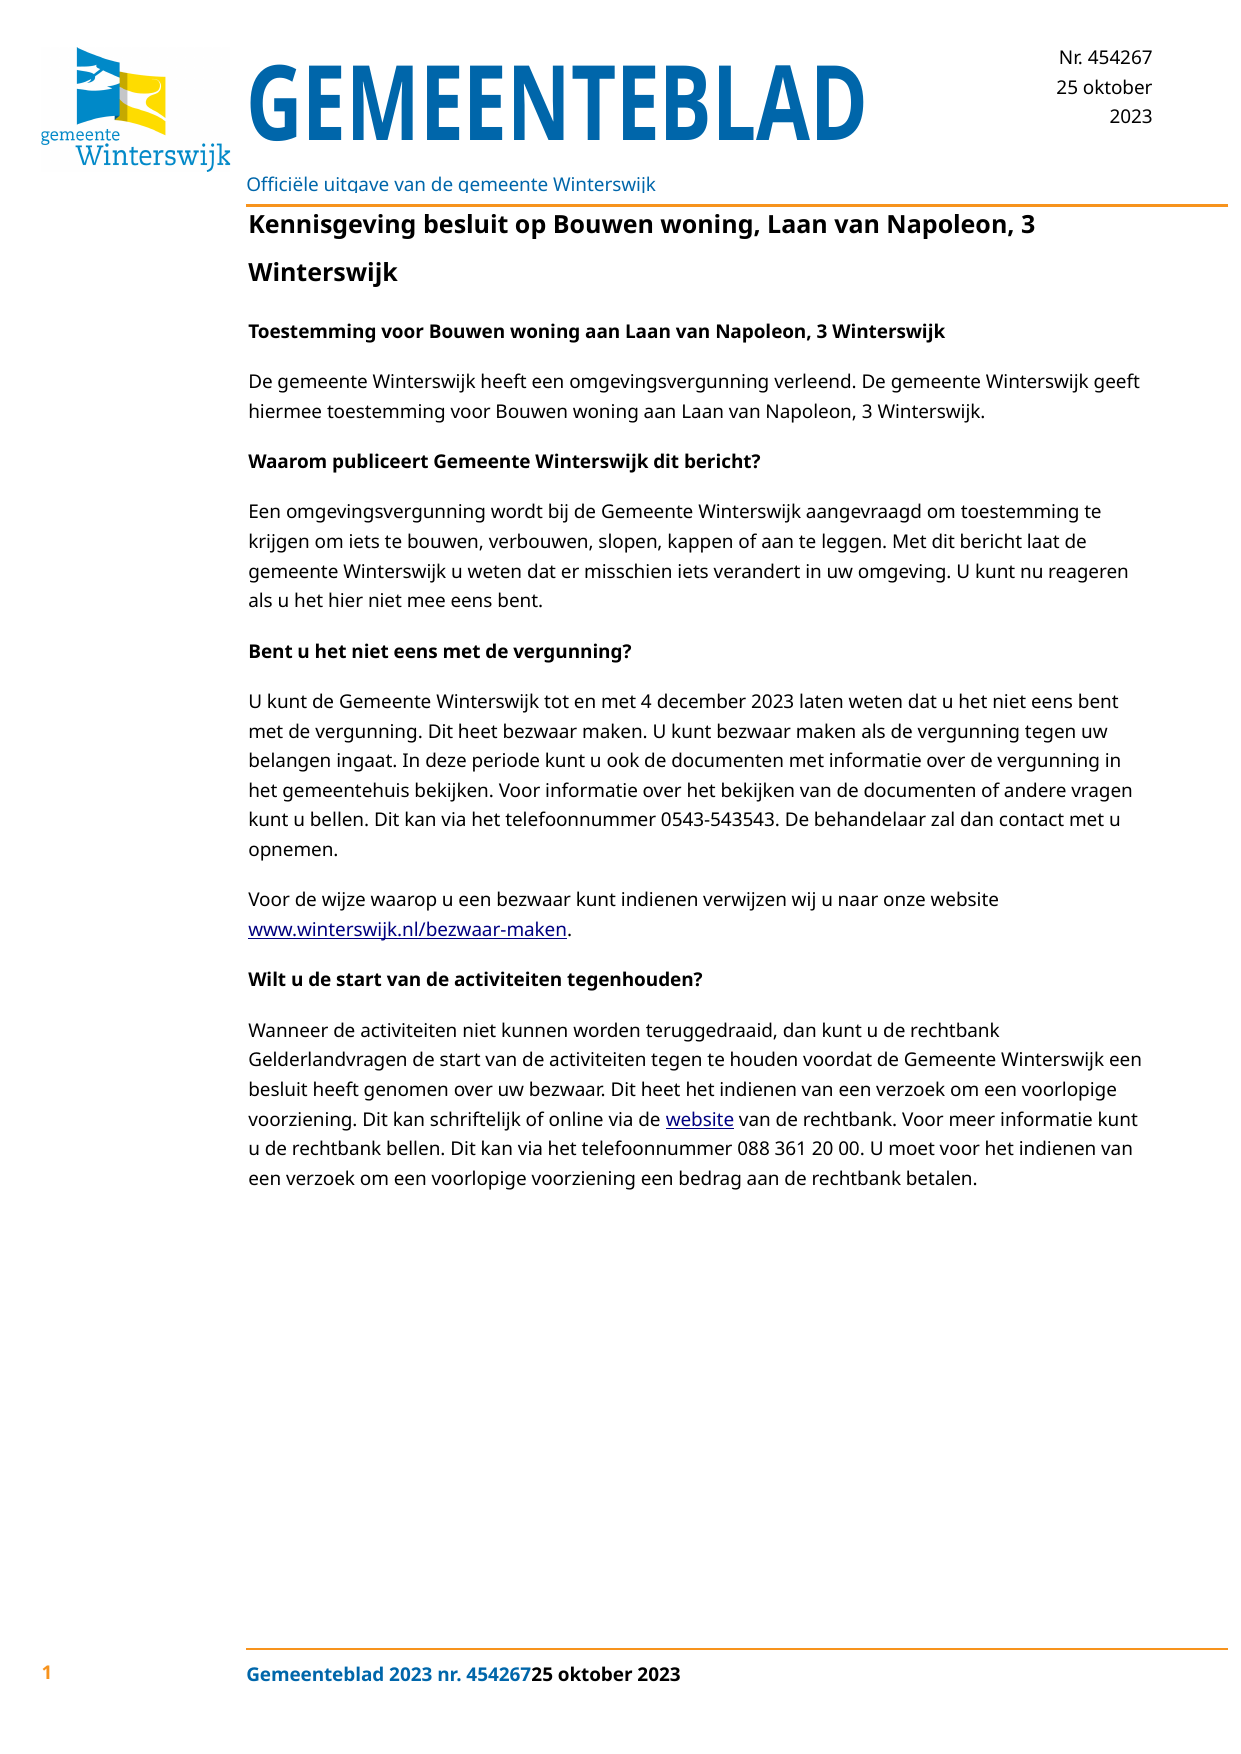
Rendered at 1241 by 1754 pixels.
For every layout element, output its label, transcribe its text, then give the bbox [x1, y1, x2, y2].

picture [41, 47, 231, 172]
text Kennisgeving besluit op Bouwen woning, Laan van Napoleon, 3 Winterswijk [248, 207, 1152, 288]
text Toestemming voor Bouwen woning aan Laan van Napoleon, 3 Winterswijk [248, 318, 1152, 344]
text Voor de wijze waarop u een bezwaar kunt indienen verwijzen wij u naar onze website www.winterswijk.nl/bezwaar-maken. [248, 887, 1152, 942]
picture [225, 153, 231, 162]
text Waarom publiceert Gemeente Winterswijk dit bericht? [248, 448, 1152, 474]
text U kunt de Gemeente Winterswijk tot en met 4 december 2023 laten weten dat u het niet eens bent met de vergunning. Dit heet bezwaar maken. U kunt bezwaar maken als de vergunning tegen uw belangen ingaat. In deze periode kunt u ook de documenten met informatie over de vergunning in het gemeentehuis bekijken. Voor informatie over het bekijken van de documenten of andere vragen kunt u bellen. Dit kan via het telefoonnummer 0543-543543. De behandelaar zal dan contact met u opnemen. [248, 688, 1152, 862]
text De gemeente Winterswijk heeft een omgevingsvergunning verleend. De gemeente Winterswijk geeft hiermee toestemming voor Bouwen woning aan Laan van Napoleon, 3 Winterswijk. [248, 368, 1152, 424]
text Bent u het niet eens met de vergunning? [248, 638, 1152, 664]
text Een omgevingsvergunning wordt bij de Gemeente Winterswijk aangevraagd om toestemming te krijgen om iets te bouwen, verbouwen, slopen, kappen of aan te leggen. Met dit bericht laat de gemeente Winterswijk u weten dat er misschien iets verandert in uw omgeving. U kunt nu reageren als u het hier niet mee eens bent. [248, 499, 1152, 613]
text Wanneer de activiteiten niet kunnen worden teruggedraaid, dan kunt u de rechtbank Gelderlandvragen de start van de activiteiten tegen te houden voordat de Gemeente Winterswijk een besluit heeft genomen over uw bezwaar. Dit heet het indienen van een verzoek om een voorlopige voorziening. Dit kan schriftelijk of online via de website van de rechtbank. Voor meer informatie kunt u de rechtbank bellen. Dit kan via het telefoonnummer 088 361 20 00. U moet voor het indienen van een verzoek om een voorlopige voorziening een bedrag aan de rechtbank betalen. [248, 1017, 1152, 1191]
text Wilt u de start van de activiteiten tegenhouden? [248, 967, 1152, 992]
